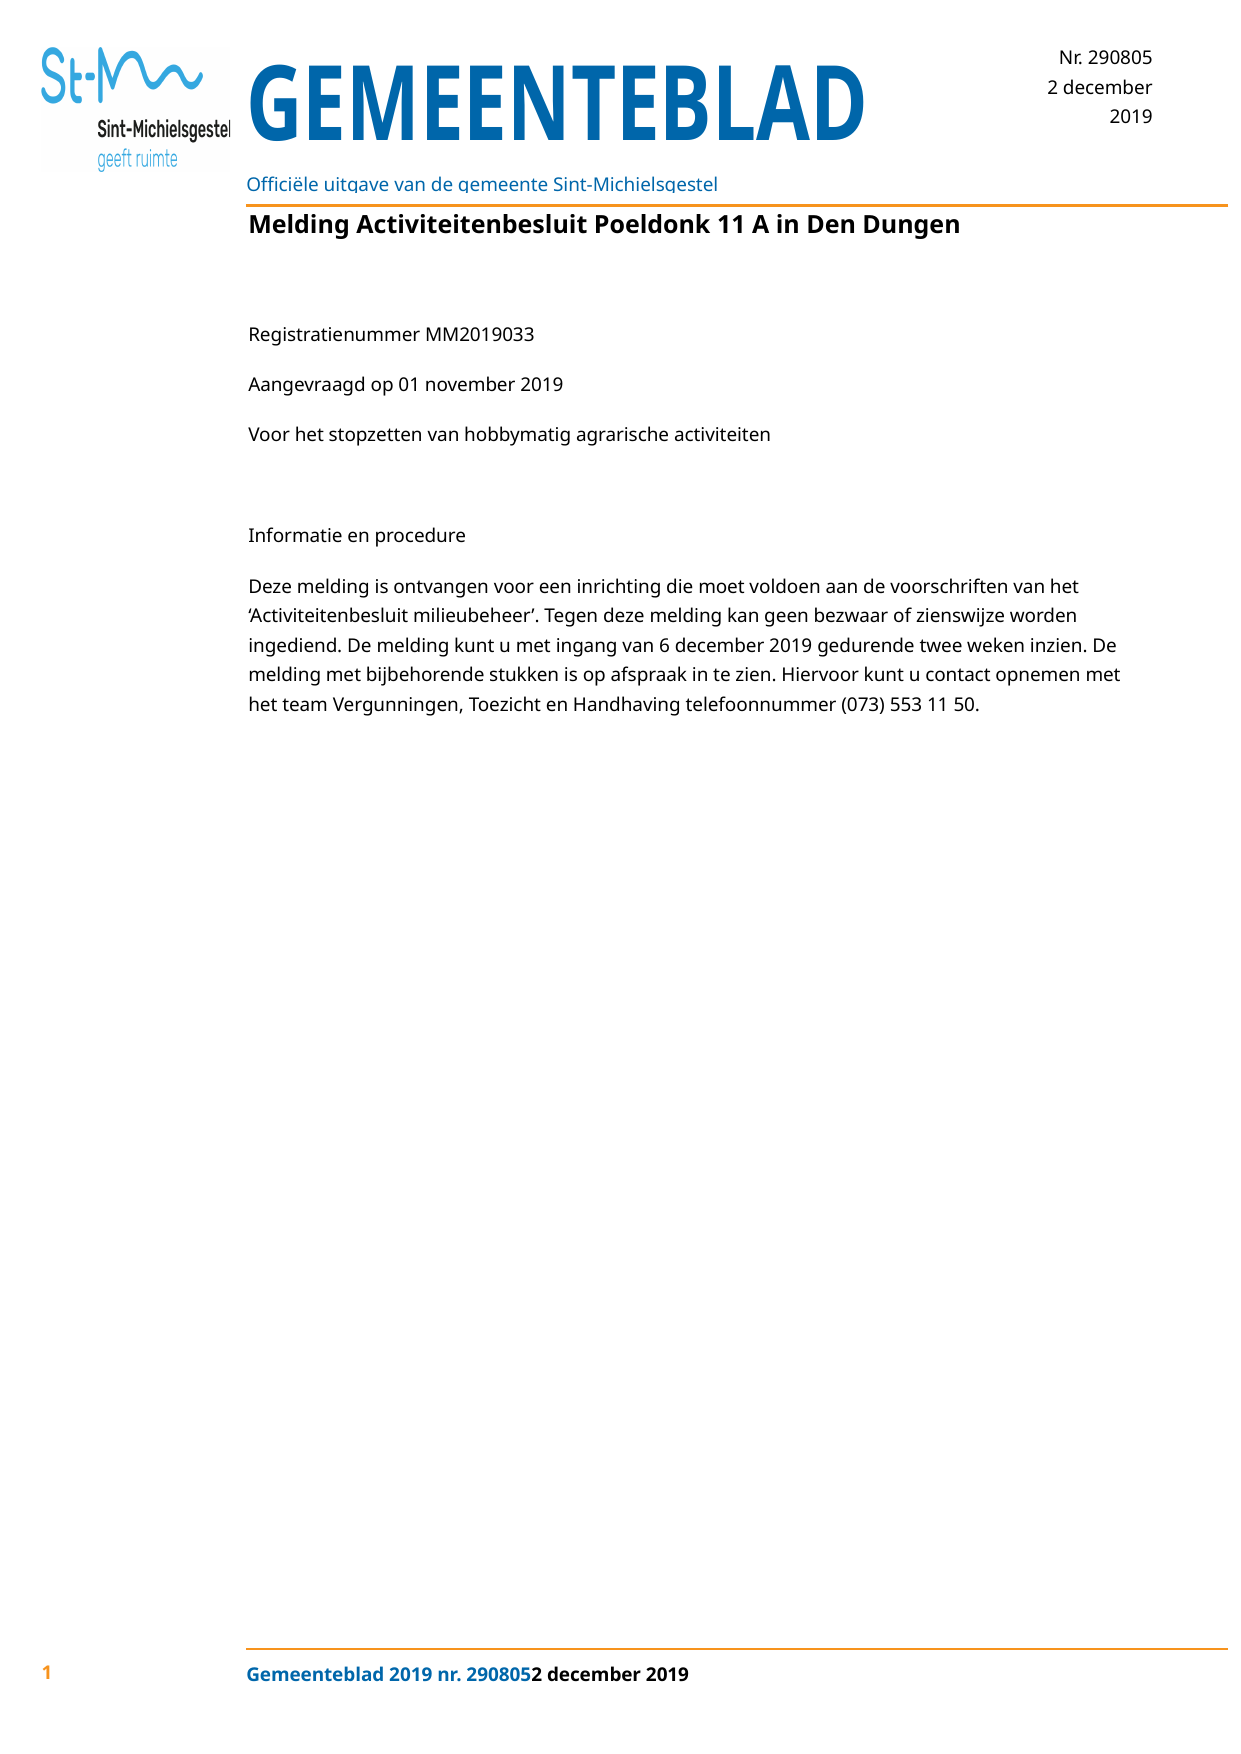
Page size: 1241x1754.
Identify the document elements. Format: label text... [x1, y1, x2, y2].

text Voor het stopzetten van hobbymatig agrarische activiteiten [248, 422, 1152, 447]
text Deze melding is ontvangen voor een inrichting die moet voldoen aan de voorschriften van het ‘Activiteitenbesluit milieubeheer’. Tegen deze melding kan geen bezwaar of zienswijze worden ingediend. De melding kunt u met ingang van 6 december 2019 gedurende twee weken inzien. De melding met bijbehorende stukken is op afspraak in te zien. Hiervoor kunt u contact opnemen met het team Vergunningen, Toezicht en Handhaving telefoonnummer (073) 553 11 50. [248, 573, 1152, 717]
picture [41, 47, 231, 172]
text Melding Activiteitenbesluit Poeldonk 11 A in Den Dungen [248, 207, 1152, 241]
text Informatie en procedure [248, 522, 1152, 548]
text Aangevraagd op 01 november 2019 [248, 371, 1152, 397]
text Registratienummer MM2019033 [248, 321, 1152, 346]
